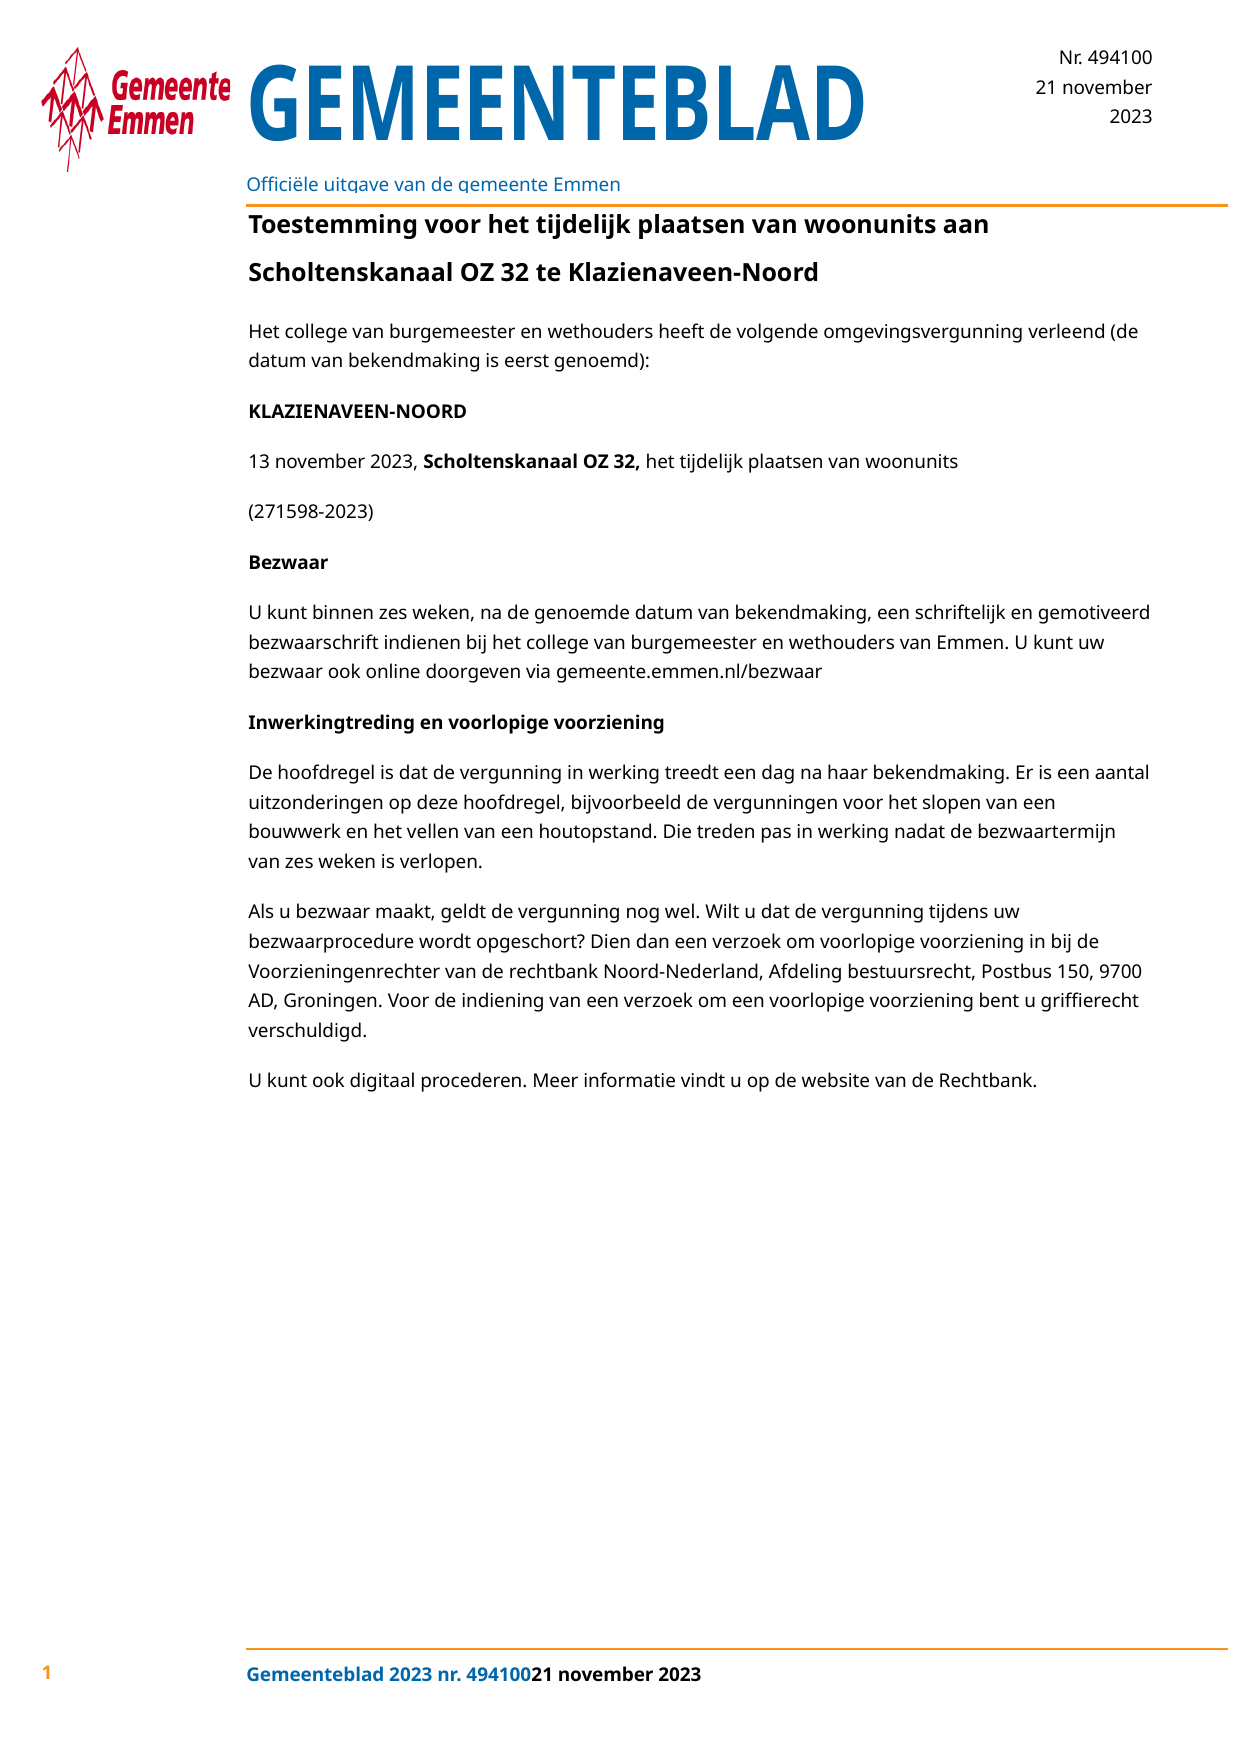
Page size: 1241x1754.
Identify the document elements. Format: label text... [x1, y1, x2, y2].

text KLAZIENAVEEN-NOORD [248, 398, 1152, 424]
text Het college van burgemeester en wethouders heeft de volgende omgevingsvergunning verleend (de datum van bekendmaking is eerst genoemd): [248, 318, 1152, 373]
text De hoofdregel is dat de vergunning in werking treedt een dag na haar bekendmaking. Er is een aantal uitzonderingen op deze hoofdregel, bijvoorbeeld de vergunningen voor het slopen van een bouwwerk en het vellen van een houtopstand. Die treden pas in werking nadat de bezwaartermijn van zes weken is verlopen. [248, 759, 1152, 874]
text U kunt ook digitaal procederen. Meer informatie vindt u op de website van de Rechtbank. [248, 1067, 1152, 1093]
text 13 november 2023, Scholtenskanaal OZ 32, het tijdelijk plaatsen van woonunits [248, 448, 1152, 474]
text Bezwaar [248, 549, 1152, 575]
text Toestemming voor het tijdelijk plaatsen van woonunits aan Scholtenskanaal OZ 32 te Klazienaveen-Noord [248, 207, 1152, 288]
text (271598-2023) [248, 499, 1152, 524]
text Inwerkingtreding en voorlopige voorziening [248, 709, 1152, 735]
text Als u bezwaar maakt, geldt de vergunning nog wel. Wilt u dat de vergunning tijdens uw bezwaarprocedure wordt opgeschort? Dien dan een verzoek om voorlopige voorziening in bij de Voorzieningenrechter van de rechtbank Noord-Nederland, Afdeling bestuursrecht, Postbus 150, 9700 AD, Groningen. Voor de indiening van een verzoek om een voorlopige voorziening bent u griffierecht verschuldigd. [248, 899, 1152, 1043]
text U kunt binnen zes weken, na de genoemde datum van bekendmaking, een schriftelijk en gemotiveerd bezwaarschrift indienen bij het college van burgemeester en wethouders van Emmen. U kunt uw bezwaar ook online doorgeven via gemeente.emmen.nl/bezwaar [248, 599, 1152, 684]
picture [41, 47, 231, 172]
